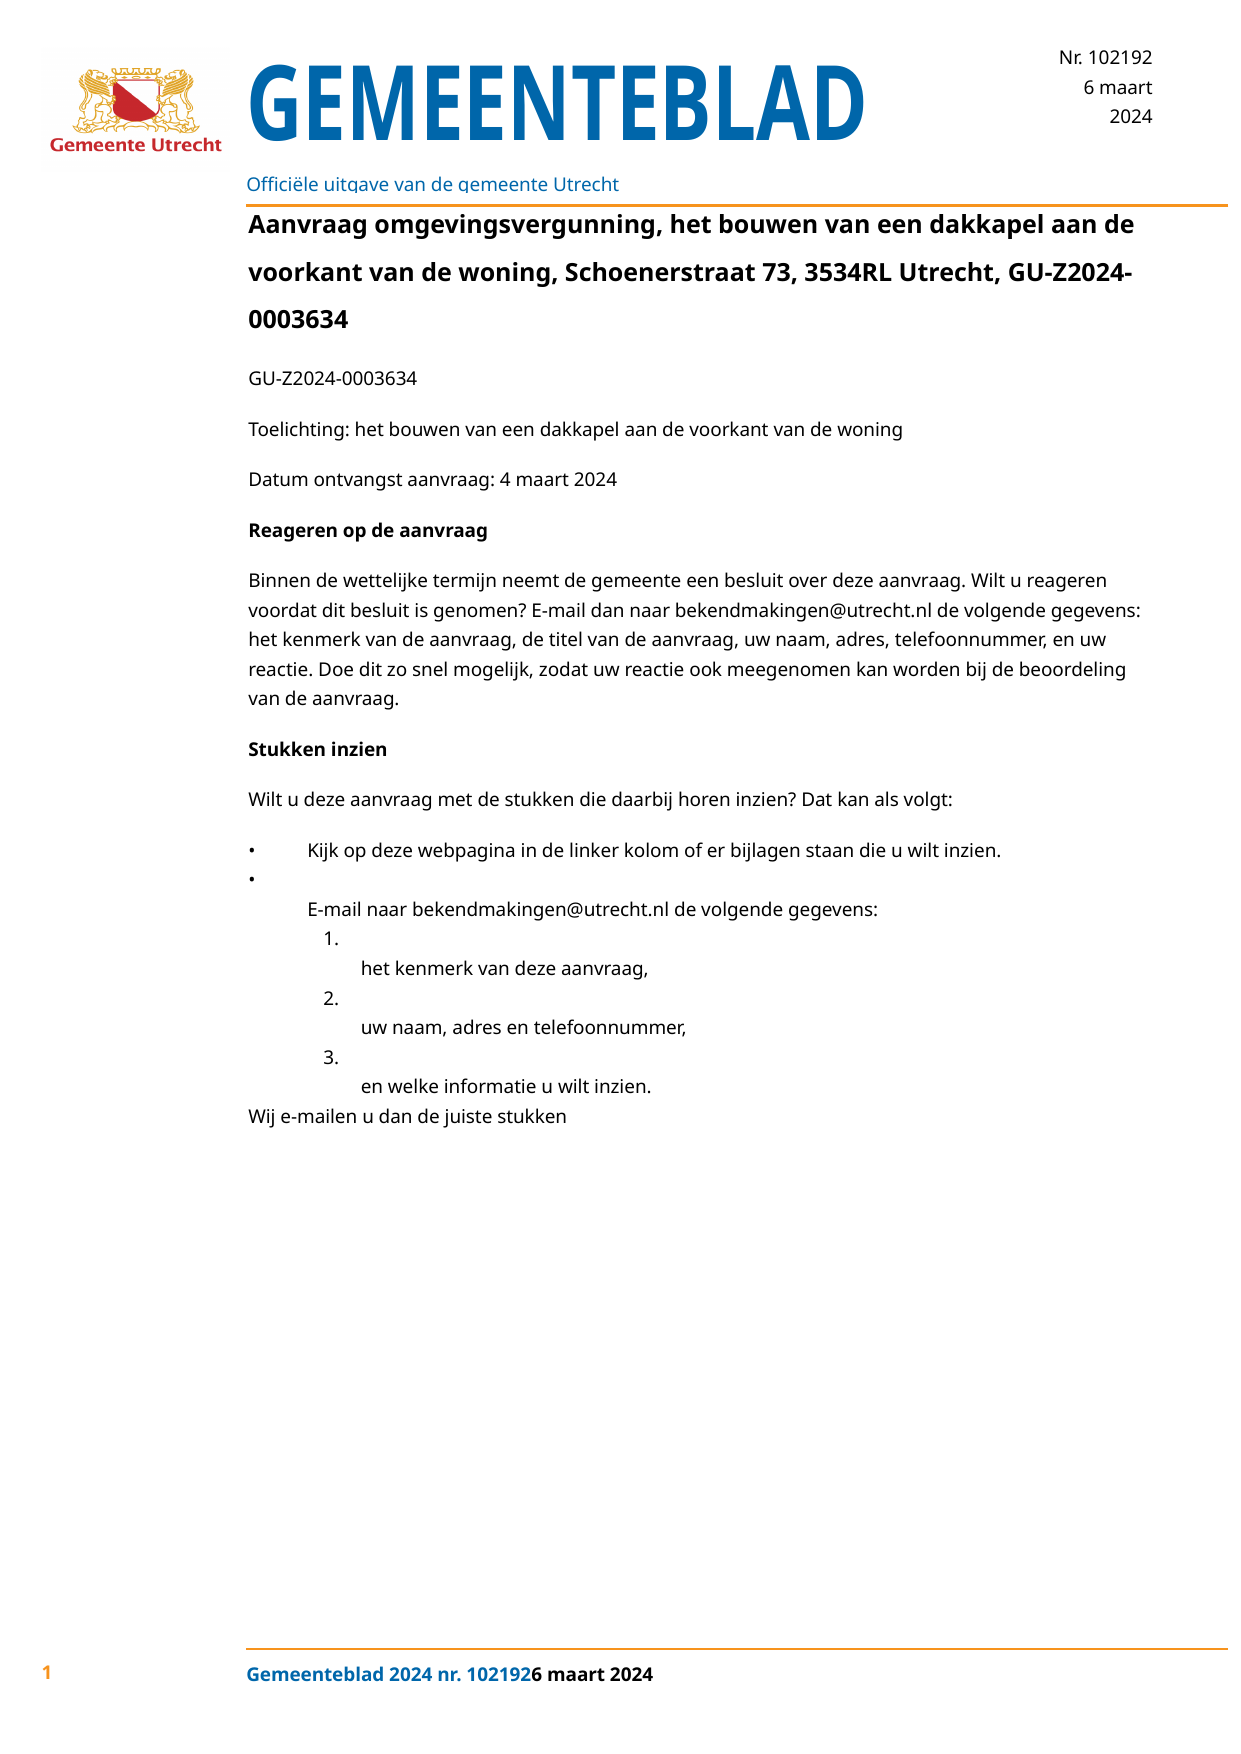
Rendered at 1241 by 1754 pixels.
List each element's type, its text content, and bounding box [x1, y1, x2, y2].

text Wilt u deze aanvraag met de stukken die daarbij horen inzien? Dat kan als volgt: [248, 786, 1152, 812]
text Binnen de wettelijke termijn neemt de gemeente een besluit over deze aanvraag. Wilt u reageren voordat dit besluit is genomen? E-mail dan naar bekendmakingen@utrecht.nl de volgende gegevens: het kenmerk van de aanvraag, de titel van de aanvraag, uw naam, adres, telefoonnummer, en uw reactie. Doe dit zo snel mogelijk, zodat uw reactie ook meegenomen kan worden bij de beoordeling van de aanvraag. [248, 567, 1152, 711]
list Kijk op deze webpagina in de linker kolom of er bijlagen staan die u wilt inzien. [248, 837, 1152, 862]
list uw naam, adres en telefoonnummer, [323, 1014, 1152, 1040]
text Toelichting: het bouwen van een dakkapel aan de voorkant van de woning [248, 416, 1152, 442]
text Datum ontvangst aanvraag: 4 maart 2024 [248, 466, 1152, 492]
text Reageren op de aanvraag [248, 517, 1152, 542]
list en welke informatie u wilt inzien. [323, 1073, 1152, 1099]
picture [41, 47, 231, 172]
text GU-Z2024-0003634 [248, 366, 1152, 391]
list E-mail naar bekendmakingen@utrecht.nl de volgende gegevens: [248, 896, 1152, 922]
text Stukken inzien [248, 736, 1152, 762]
text Wij e-mailen u dan de juiste stukken [248, 1103, 1152, 1129]
text Aanvraag omgevingsvergunning, het bouwen van een dakkapel aan de voorkant van de woning, Schoenerstraat 73, 3534RL Utrecht, GU-Z2024-0003634 [248, 207, 1152, 336]
list het kenmerk van deze aanvraag, [323, 955, 1152, 981]
